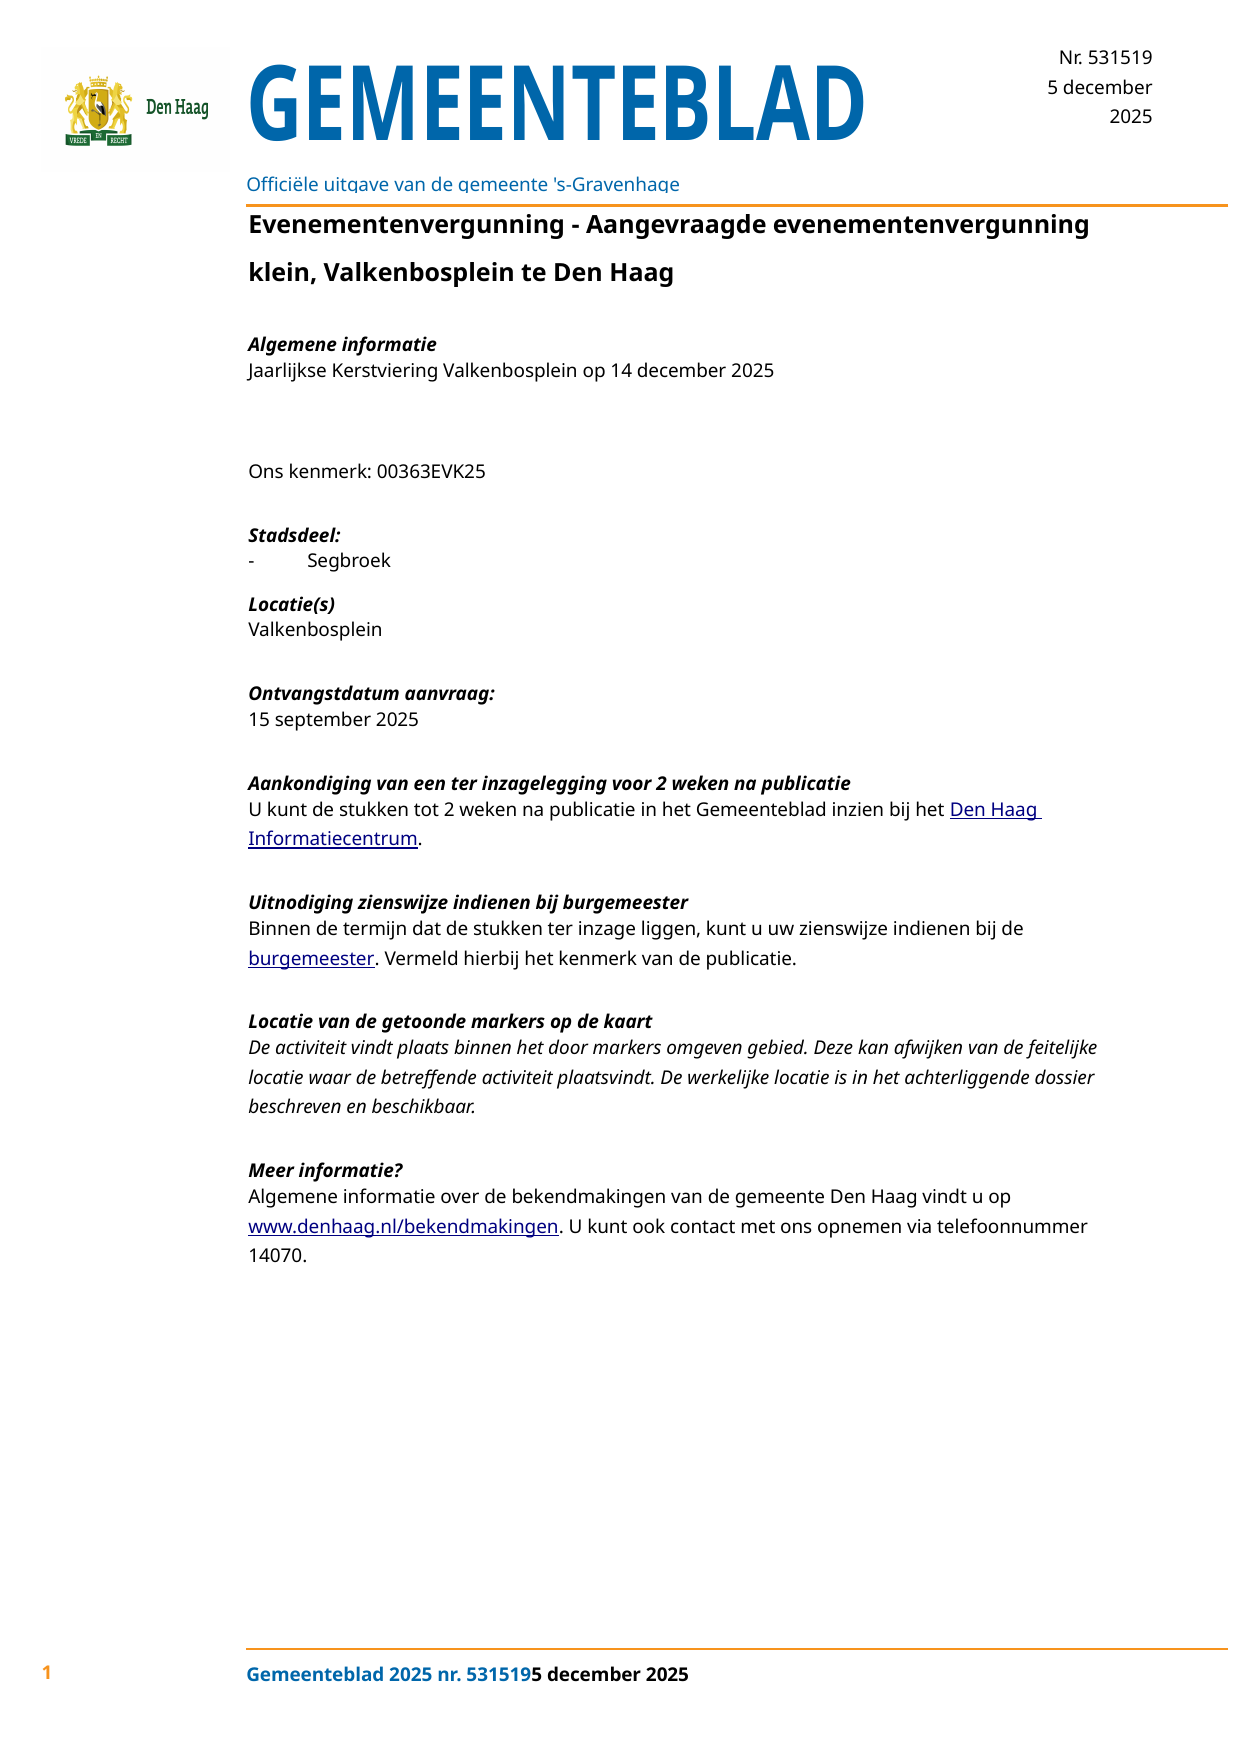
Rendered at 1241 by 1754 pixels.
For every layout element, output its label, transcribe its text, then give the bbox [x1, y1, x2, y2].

text Locatie(s) [248, 591, 1152, 617]
text Valkenbosplein [248, 617, 1152, 642]
text Meer informatie? [248, 1158, 1152, 1183]
text Algemene informatie over de bekendmakingen van de gemeente Den Haag vindt u op www.denhaag.nl/bekendmakingen. U kunt ook contact met ons opnemen via telefoonnummer 14070. [248, 1183, 1152, 1268]
list Segbroek [248, 548, 1152, 573]
text 15 september 2025 [248, 706, 1152, 732]
picture [41, 47, 231, 172]
text Uitnodiging zienswijze indienen bij burgemeester [248, 889, 1152, 915]
text Locatie van de getoonde markers op de kaart [248, 1009, 1152, 1034]
text Algemene informatie [248, 331, 1152, 357]
text Aankondiging van een ter inzagelegging voor 2 weken na publicatie [248, 770, 1152, 796]
text Evenementenvergunning - Aangevraagde evenementenvergunning klein, Valkenbosplein te Den Haag [248, 207, 1152, 288]
text Binnen de termijn dat de stukken ter inzage liggen, kunt u uw zienswijze indienen bij de burgemeester. Vermeld hierbij het kenmerk van de publicatie. [248, 915, 1152, 971]
text Stadsdeel: [248, 522, 1152, 548]
text De activiteit vindt plaats binnen het door markers omgeven gebied. Deze kan afwijken van de feitelijke locatie waar de betreffende activiteit plaatsvindt. De werkelijke locatie is in het achterliggende dossier beschreven en beschikbaar. [248, 1034, 1152, 1119]
text U kunt de stukken tot 2 weken na publicatie in het Gemeenteblad inzien bij het Den Haag Informatiecentrum. [248, 796, 1152, 851]
text Jaarlijkse Kerstviering Valkenbosplein op 14 december 2025 [248, 357, 1152, 383]
text Ons kenmerk: 00363EVK25 [248, 458, 1152, 484]
text Ontvangstdatum aanvraag: [248, 681, 1152, 706]
